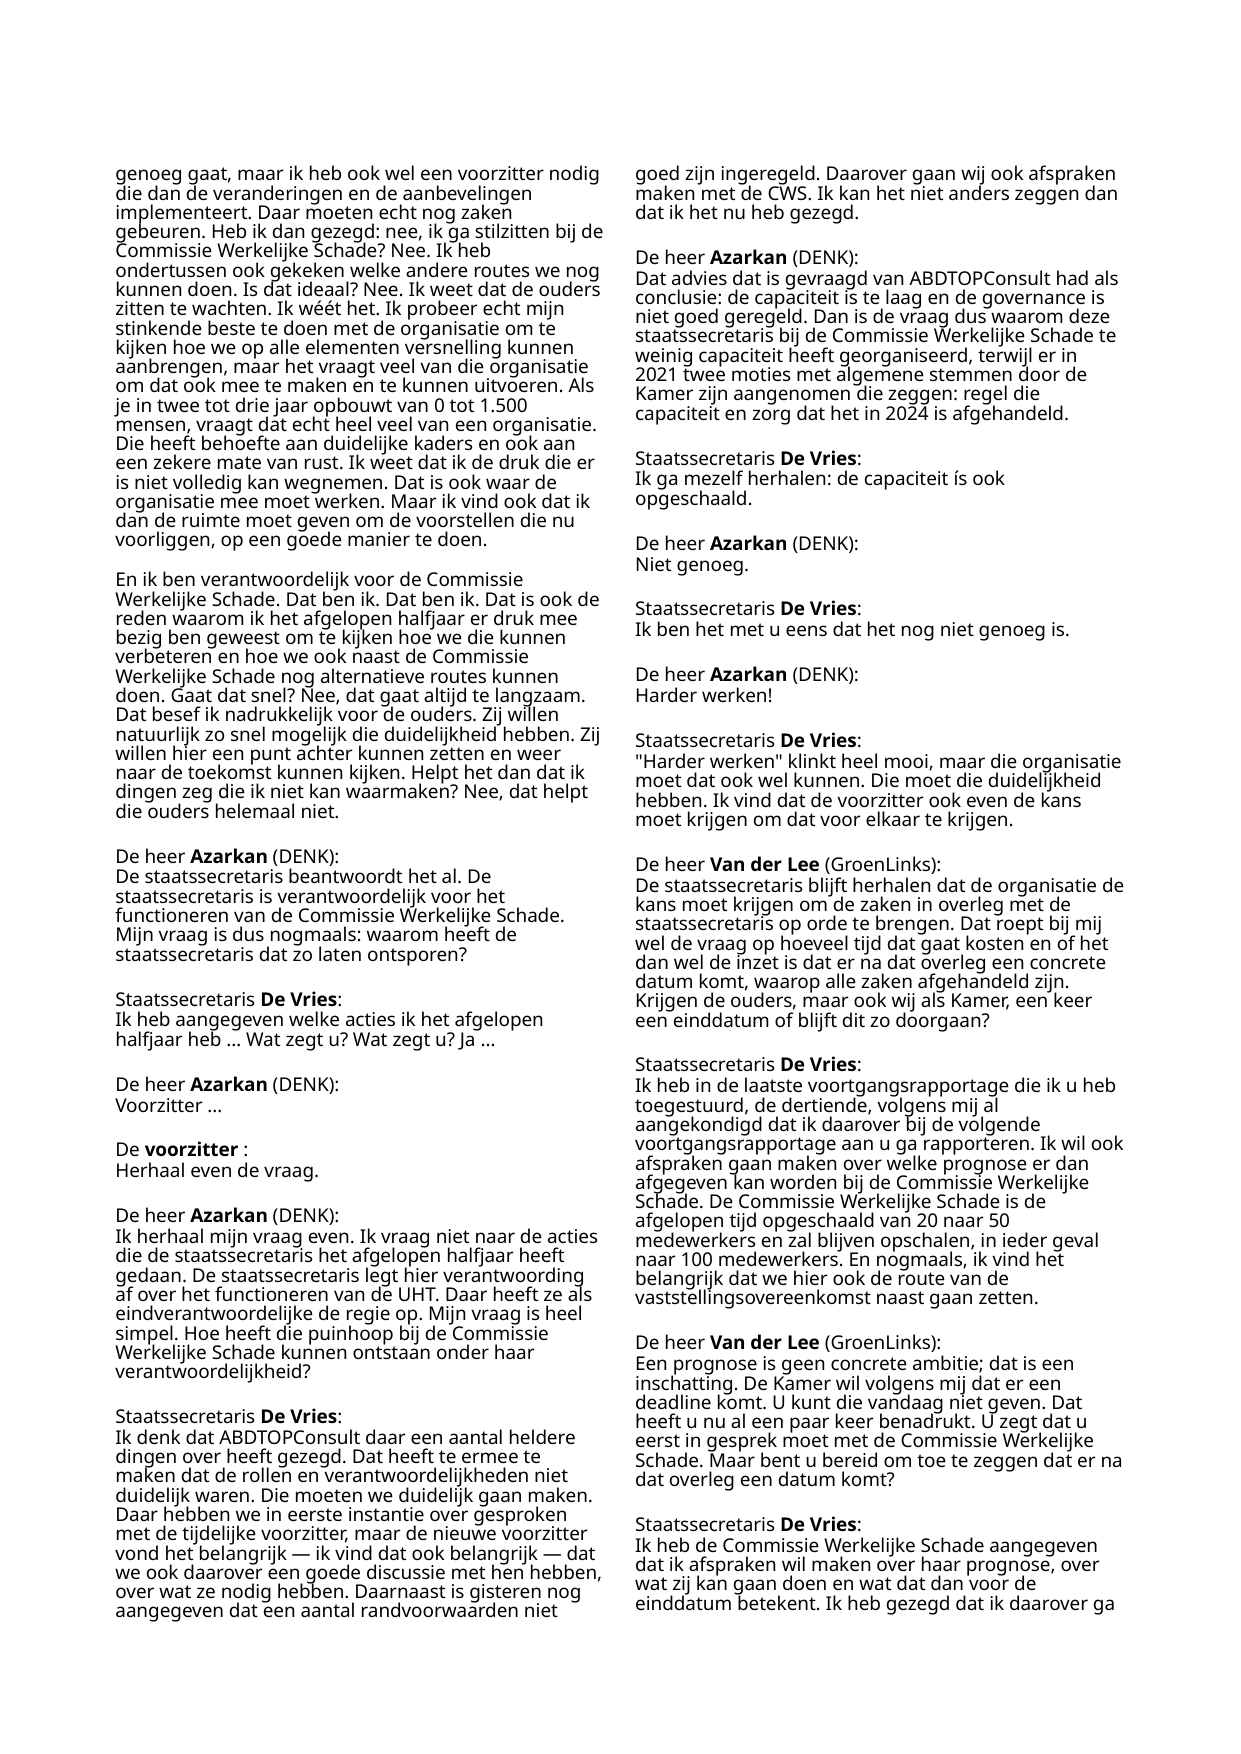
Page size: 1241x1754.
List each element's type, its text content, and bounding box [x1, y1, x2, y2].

text Staatssecretaris De Vries: [115, 1403, 605, 1429]
text Ik heb in de laatste voortgangsrapportage die ik u heb toegestuurd, de dertiende, volgens mij al aangekondigd dat ik daarover bij de volgende voortgangsrapportage aan u ga rapporteren. Ik wil ook afspraken gaan maken over welke prognose er dan afgegeven kan worden bij de Commissie Werkelijke Schade. De Commissie Werkelijke Schade is de afgelopen tijd opgeschaald van 20 naar 50 medewerkers en zal blijven opschalen, in ieder geval naar 100 medewerkers. En nogmaals, ik vind het belangrijk dat we hier ook de route van de vaststellingsovereenkomst naast gaan zetten. [635, 1077, 1125, 1309]
text De heer Van der Lee (GroenLinks): [635, 1329, 1125, 1355]
text Een prognose is geen concrete ambitie; dat is een inschatting. De Kamer wil volgens mij dat er een deadline komt. U kunt die vandaag niet geven. Dat heeft u nu al een paar keer benadrukt. U zegt dat u eerst in gesprek moet met de Commissie Werkelijke Schade. Maar bent u bereid om toe te zeggen dat er na dat overleg een datum komt? [635, 1355, 1125, 1490]
text Ik ga mezelf herhalen: de capaciteit ís ook opgeschaald. [635, 470, 1125, 509]
text Staatssecretaris De Vries: [115, 986, 605, 1011]
text Ik heb de Commissie Werkelijke Schade aangegeven dat ik afspraken wil maken over haar prognose, over wat zij kan gaan doen en wat dat dan voor de einddatum betekent. Ik heb gezegd dat ik daarover ga [635, 1537, 1125, 1614]
text De staatssecretaris blijft herhalen dat de organisatie de kans moet krijgen om de zaken in overleg met de staatssecretaris op orde te brengen. Dat roept bij mij wel de vraag op hoeveel tijd dat gaat kosten en of het dan wel de inzet is dat er na dat overleg een concrete datum komt, waarop alle zaken afgehandeld zijn. Krijgen de ouders, maar ook wij als Kamer, een keer een einddatum of blijft dit zo doorgaan? [635, 877, 1125, 1031]
text De heer Van der Lee (GroenLinks): [635, 851, 1125, 877]
text Staatssecretaris De Vries: [635, 727, 1125, 753]
text De heer Azarkan (DENK): [115, 843, 605, 868]
text De staatssecretaris beantwoordt het al. De staatssecretaris is verantwoordelijk voor het functioneren van de Commissie Werkelijke Schade. Mijn vraag is dus nogmaals: waarom heeft de staatssecretaris dat zo laten ontsporen? [115, 868, 605, 965]
text "Harder werken" klinkt heel mooi, maar die organisatie moet dat ook wel kunnen. Die moet die duidelijkheid hebben. Ik vind dat de voorzitter ook even de kans moet krijgen om dat voor elkaar te krijgen. [635, 753, 1125, 830]
text Ik denk dat ABDTOPConsult daar een aantal heldere dingen over heeft gezegd. Dat heeft te ermee te maken dat de rollen en verantwoordelijkheden niet duidelijk waren. Die moeten we duidelijk gaan maken. Daar hebben we in eerste instantie over gesproken met de tijdelijke voorzitter, maar de nieuwe voorzitter vond het belangrijk — ik vind dat ook belangrijk — dat we ook daarover een goede discussie met hen hebben, over wat ze nodig hebben. Daarnaast is gisteren nog aangegeven dat een aantal randvoorwaarden niet [115, 1429, 605, 1622]
text De heer Azarkan (DENK): [635, 244, 1125, 270]
text Ik heb aangegeven welke acties ik het afgelopen halfjaar heb … Wat zegt u? Wat zegt u? Ja … [115, 1011, 605, 1050]
text Herhaal even de vraag. [115, 1162, 605, 1182]
text Harder werken! [635, 687, 1125, 706]
text Ik ben het met u eens dat het nog niet genoeg is. [635, 621, 1125, 641]
text Staatssecretaris De Vries: [635, 1511, 1125, 1537]
text goed zijn ingeregeld. Daarover gaan wij ook afspraken maken met de CWS. Ik kan het niet anders zeggen dan dat ik het nu heb gezegd. [635, 165, 1125, 223]
text En ik ben verantwoordelijk voor de Commissie Werkelijke Schade. Dat ben ik. Dat ben ik. Dat is ook de reden waarom ik het afgelopen halfjaar er druk mee bezig ben geweest om te kijken hoe we die kunnen verbeteren en hoe we ook naast de Commissie Werkelijke Schade nog alternatieve routes kunnen doen. Gaat dat snel? Nee, dat gaat altijd te langzaam. Dat besef ik nadrukkelijk voor de ouders. Zij willen natuurlijk zo snel mogelijk die duidelijkheid hebben. Zij willen hier een punt achter kunnen zetten en weer naar de toekomst kunnen kijken. Helpt het dan dat ik dingen zeg die ik niet kan waarmaken? Nee, dat helpt die ouders helemaal niet. [115, 571, 605, 822]
text De heer Azarkan (DENK): [115, 1202, 605, 1228]
text Ik herhaal mijn vraag even. Ik vraag niet naar de acties die de staatssecretaris het afgelopen halfjaar heeft gedaan. De staatssecretaris legt hier verantwoording af over het functioneren van de UHT. Daar heeft ze als eindverantwoordelijke de regie op. Mijn vraag is heel simpel. Hoe heeft die puinhoop bij de Commissie Werkelijke Schade kunnen ontstaan onder haar verantwoordelijkheid? [115, 1228, 605, 1382]
text genoeg gaat, maar ik heb ook wel een voorzitter nodig die dan de veranderingen en de aanbevelingen implementeert. Daar moeten echt nog zaken gebeuren. Heb ik dan gezegd: nee, ik ga stilzitten bij de Commissie Werkelijke Schade? Nee. Ik heb ondertussen ook gekeken welke andere routes we nog kunnen doen. Is dat ideaal? Nee. Ik weet dat de ouders zitten te wachten. Ik wéét het. Ik probeer echt mijn stinkende beste te doen met de organisatie om te kijken hoe we op alle elementen versnelling kunnen aanbrengen, maar het vraagt veel van die organisatie om dat ook mee te maken en te kunnen uitvoeren. Als je in twee tot drie jaar opbouwt van 0 tot 1.500 mensen, vraagt dat echt heel veel van een organisatie. Die heeft behoefte aan duidelijke kaders en ook aan een zekere mate van rust. Ik weet dat ik de druk die er is niet volledig kan wegnemen. Dat is ook waar de organisatie mee moet werken. Maar ik vind ook dat ik dan de ruimte moet geven om de voorstellen die nu voorliggen, op een goede manier te doen. [115, 165, 605, 551]
text De heer Azarkan (DENK): [635, 530, 1125, 556]
text Niet genoeg. [635, 556, 1125, 575]
text Dat advies dat is gevraagd van ABDTOPConsult had als conclusie: de capaciteit is te laag en de governance is niet goed geregeld. Dan is de vraag dus waarom deze staatssecretaris bij de Commissie Werkelijke Schade te weinig capaciteit heeft georganiseerd, terwijl er in 2021 twee moties met algemene stemmen door de Kamer zijn aangenomen die zeggen: regel die capaciteit en zorg dat het in 2024 is afgehandeld. [635, 270, 1125, 424]
text Staatssecretaris De Vries: [635, 1052, 1125, 1077]
text De heer Azarkan (DENK): [115, 1071, 605, 1097]
text Staatssecretaris De Vries: [635, 445, 1125, 470]
text De heer Azarkan (DENK): [635, 661, 1125, 687]
text De voorzitter : [115, 1137, 605, 1162]
text Staatssecretaris De Vries: [635, 596, 1125, 621]
text Voorzitter … [115, 1097, 605, 1116]
